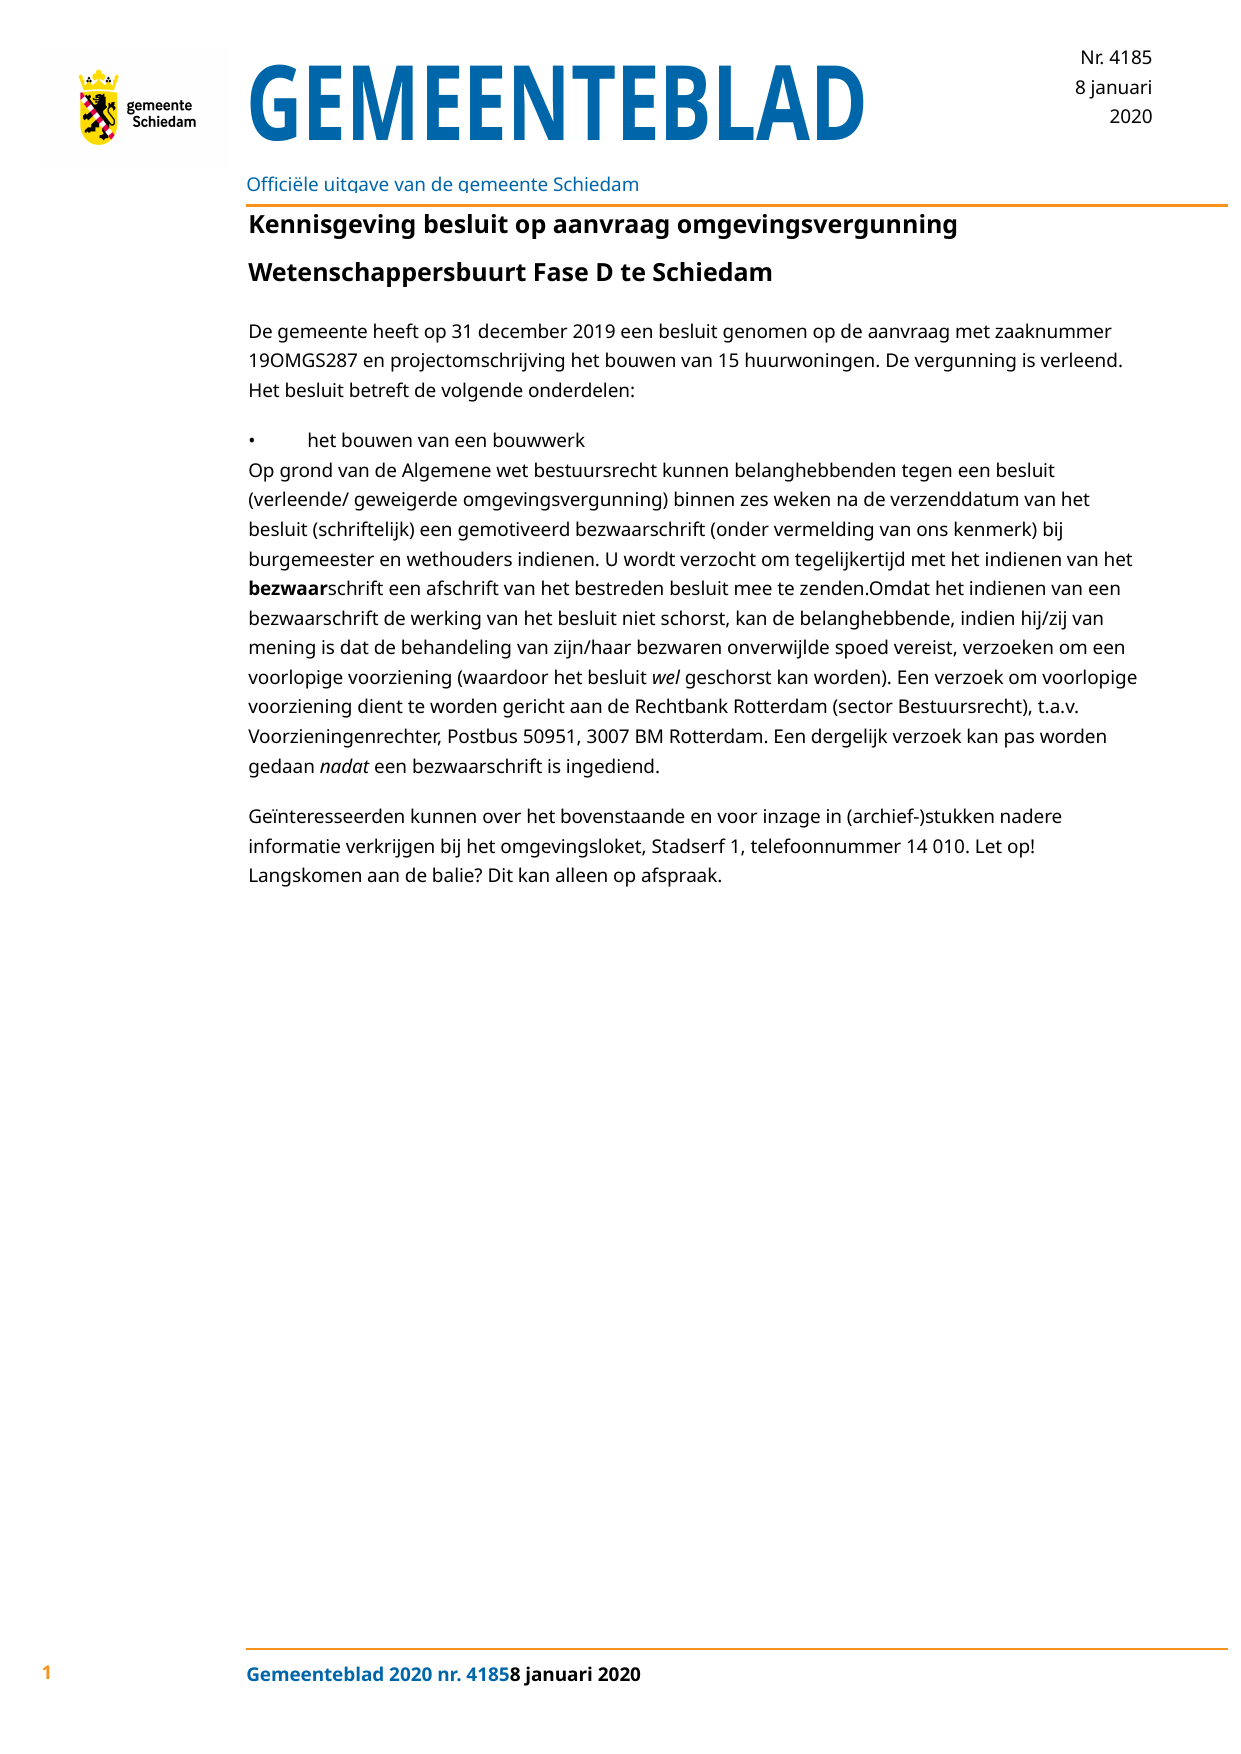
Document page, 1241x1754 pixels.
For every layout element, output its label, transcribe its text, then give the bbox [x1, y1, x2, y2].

text Kennisgeving besluit op aanvraag omgevingsvergunning Wetenschappersbuurt Fase D te Schiedam [248, 207, 1152, 288]
text Op grond van de Algemene wet bestuursrecht kunnen belanghebbenden tegen een besluit (verleende/ geweigerde omgevingsvergunning) binnen zes weken na de verzenddatum van het besluit (schriftelijk) een gemotiveerd bezwaarschrift (onder vermelding van ons kenmerk) bij burgemeester en wethouders indienen. U wordt verzocht om tegelijkertijd met het indienen van het bezwaarschrift een afschrift van het bestreden besluit mee te zenden.Omdat het indienen van een bezwaarschrift de werking van het besluit niet schorst, kan de belanghebbende, indien hij/zij van mening is dat de behandeling van zijn/haar bezwaren onverwijlde spoed vereist, verzoeken om een voorlopige voorziening (waardoor het besluit wel geschorst kan worden). Een verzoek om voorlopige voorziening dient te worden gericht aan de Rechtbank Rotterdam (sector Bestuursrecht), t.a.v. Voorzieningenrechter, Postbus 50951, 3007 BM Rotterdam. Een dergelijk verzoek kan pas worden gedaan nadat een bezwaarschrift is ingediend. [248, 457, 1152, 779]
text Geïnteresseerden kunnen over het bovenstaande en voor inzage in (archief-)stukken nadere informatie verkrijgen bij het omgevingsloket, Stadserf 1, telefoonnummer 14 010. Let op! Langskomen aan de balie? Dit kan alleen op afspraak. [248, 803, 1152, 888]
list het bouwen van een bouwwerk [248, 427, 1152, 453]
picture [41, 47, 231, 172]
text De gemeente heeft op 31 december 2019 een besluit genomen op de aanvraag met zaaknummer 19OMGS287 en projectomschrijving het bouwen van 15 huurwoningen. De vergunning is verleend. Het besluit betreft de volgende onderdelen: [248, 318, 1152, 403]
